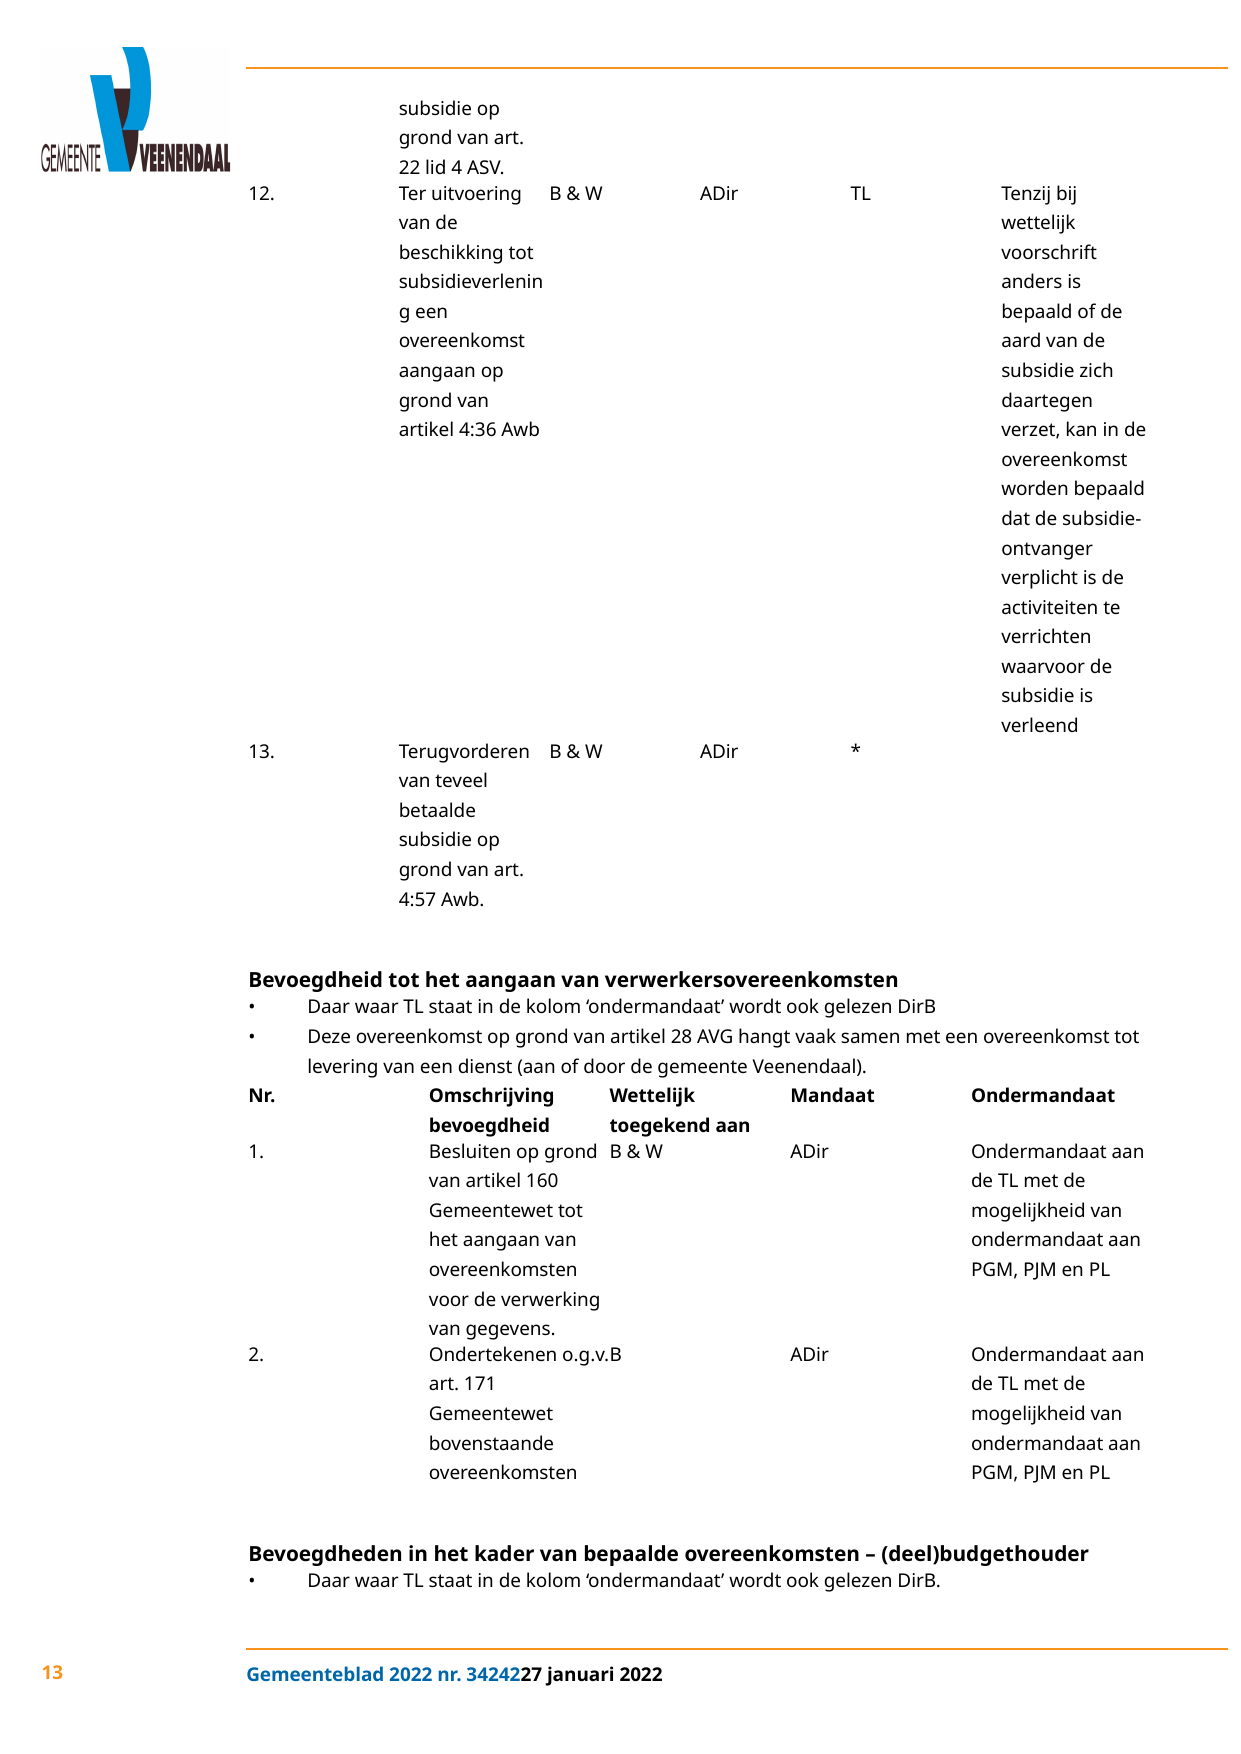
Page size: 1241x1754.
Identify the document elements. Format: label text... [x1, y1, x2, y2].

table_cell subsidie op grond van art. 22 lid 4 ASV. [399, 95, 549, 180]
table_cell ADir [790, 1341, 971, 1485]
table_cell Besluiten op grond van artikel 160 Gemeentewet tot het aangaan van overeenkomsten voor de verwerking van gegevens. [429, 1138, 609, 1341]
list Deze overeenkomst op grond van artikel 28 AVG hangt vaak samen met een overeenkomst tot levering van een dienst (aan of door de gemeente Veenendaal). [248, 1023, 1152, 1078]
table_cell Terugvorderen van teveel betaalde subsidie op grond van art. 4:57 Awb. [399, 738, 549, 912]
table_header Nr. [248, 1083, 429, 1138]
table_cell [248, 95, 398, 180]
table_cell [700, 95, 850, 180]
table_cell Ter uitvoering van de beschikking tot subsidieverlening een overeenkomst aangaan op grond van artikel 4:36 Awb [399, 180, 549, 738]
table_cell B & W [609, 1138, 790, 1341]
picture [123, 47, 231, 172]
table_cell ADir [700, 738, 850, 912]
table_cell 1. [248, 1138, 429, 1341]
table_cell [850, 95, 1001, 180]
table_cell B [609, 1341, 790, 1485]
table_cell Ondertekenen o.g.v. art. 171 Gemeentewet bovenstaande overeenkomsten [429, 1341, 609, 1485]
table_cell ADir [790, 1138, 971, 1341]
table_header Mandaat [790, 1083, 971, 1138]
table_cell 12. [248, 180, 398, 738]
text Bevoegdheden in het kader van bepaalde overeenkomsten – (deel)budgethouder [248, 1539, 1152, 1567]
table_cell [549, 95, 700, 180]
table_cell 2. [248, 1341, 429, 1485]
list Daar waar TL staat in de kolom ‘ondermandaat’ wordt ook gelezen DirB [248, 994, 1152, 1019]
table_cell * [850, 738, 1001, 912]
table_header Omschrijving bevoegdheid [429, 1083, 609, 1138]
table_cell B & W [549, 738, 700, 912]
table_cell [1001, 95, 1152, 180]
table_cell ADir [700, 180, 850, 738]
table_cell Ondermandaat aan de TL met de mogelijkheid van ondermandaat aan PGM, PJM en PL [971, 1138, 1152, 1341]
table_cell Tenzij bij wettelijk voorschrift anders is bepaald of de aard van de subsidie zich daartegen verzet, kan in de overeenkomst worden bepaald dat de subsidie-ontvanger verplicht is de activiteiten te verrichten waarvoor de subsidie is verleend [1001, 180, 1152, 738]
table_cell 13. [248, 738, 398, 912]
table_cell B & W [549, 180, 700, 738]
picture [41, 47, 130, 172]
table_cell TL [850, 180, 1001, 738]
list Daar waar TL staat in de kolom ‘ondermandaat’ wordt ook gelezen DirB. [248, 1567, 1152, 1593]
table_cell [1001, 738, 1152, 912]
table_header Wettelijk toegekend aan [609, 1083, 790, 1138]
table_cell Ondermandaat aan de TL met de mogelijkheid van ondermandaat aan PGM, PJM en PL [971, 1341, 1152, 1485]
table_header Ondermandaat [971, 1083, 1152, 1138]
text Bevoegdheid tot het aangaan van verwerkersovereenkomsten [248, 965, 1152, 994]
